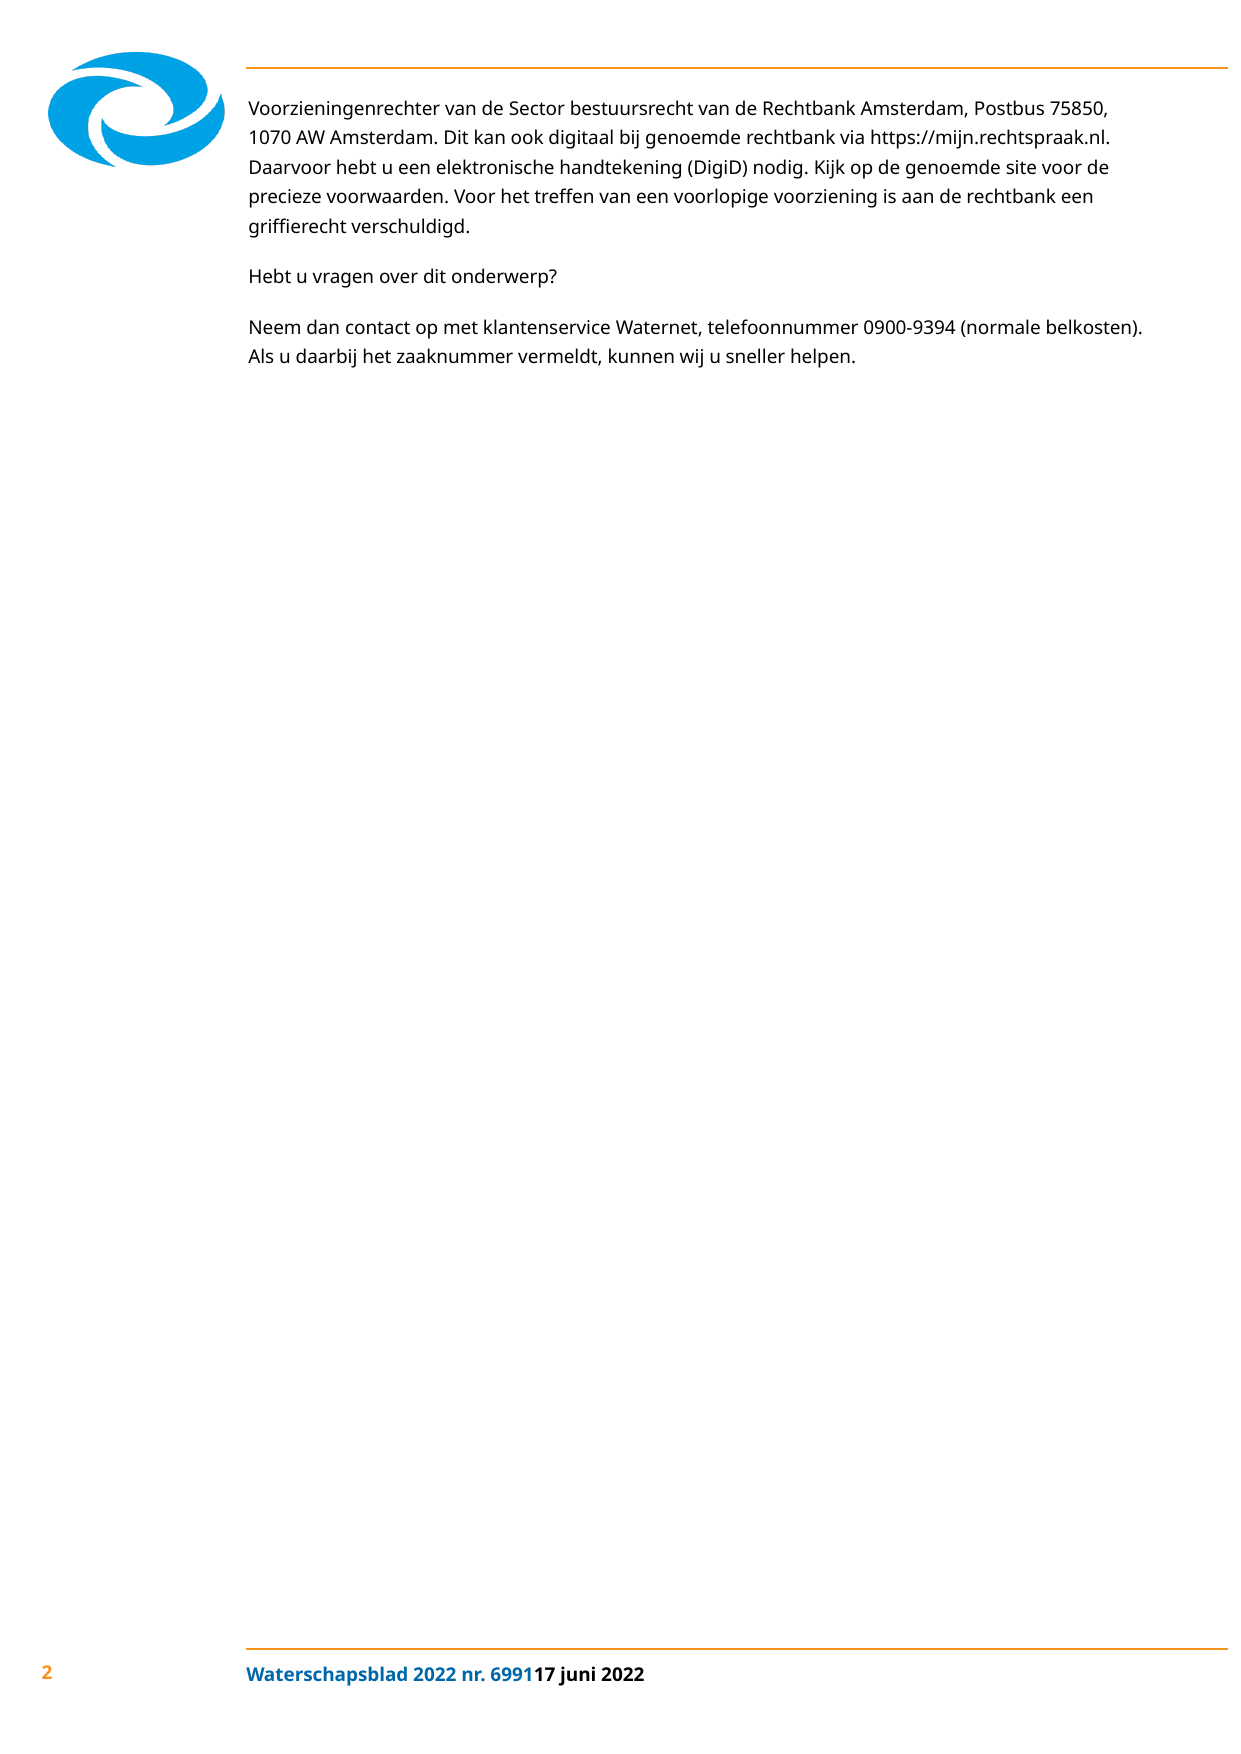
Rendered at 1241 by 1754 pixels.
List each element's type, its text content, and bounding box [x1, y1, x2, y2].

text Voorzieningenrechter van de Sector bestuursrecht van de Rechtbank Amsterdam, Postbus 75850, 1070 AW Amsterdam. Dit kan ook digitaal bij genoemde rechtbank via https://mijn.rechtspraak.nl. Daarvoor hebt u een elektronische handtekening (DigiD) nodig. Kijk op de genoemde site voor de precieze voorwaarden. Voor het treffen van een voorlopige voorziening is aan de rechtbank een griffierecht verschuldigd. [248, 95, 1152, 239]
picture [41, 47, 231, 172]
text Hebt u vragen over dit onderwerp? [248, 263, 1152, 289]
text Neem dan contact op met klantenservice Waternet, telefoonnummer 0900-9394 (normale belkosten). Als u daarbij het zaaknummer vermeldt, kunnen wij u sneller helpen. [248, 314, 1152, 369]
